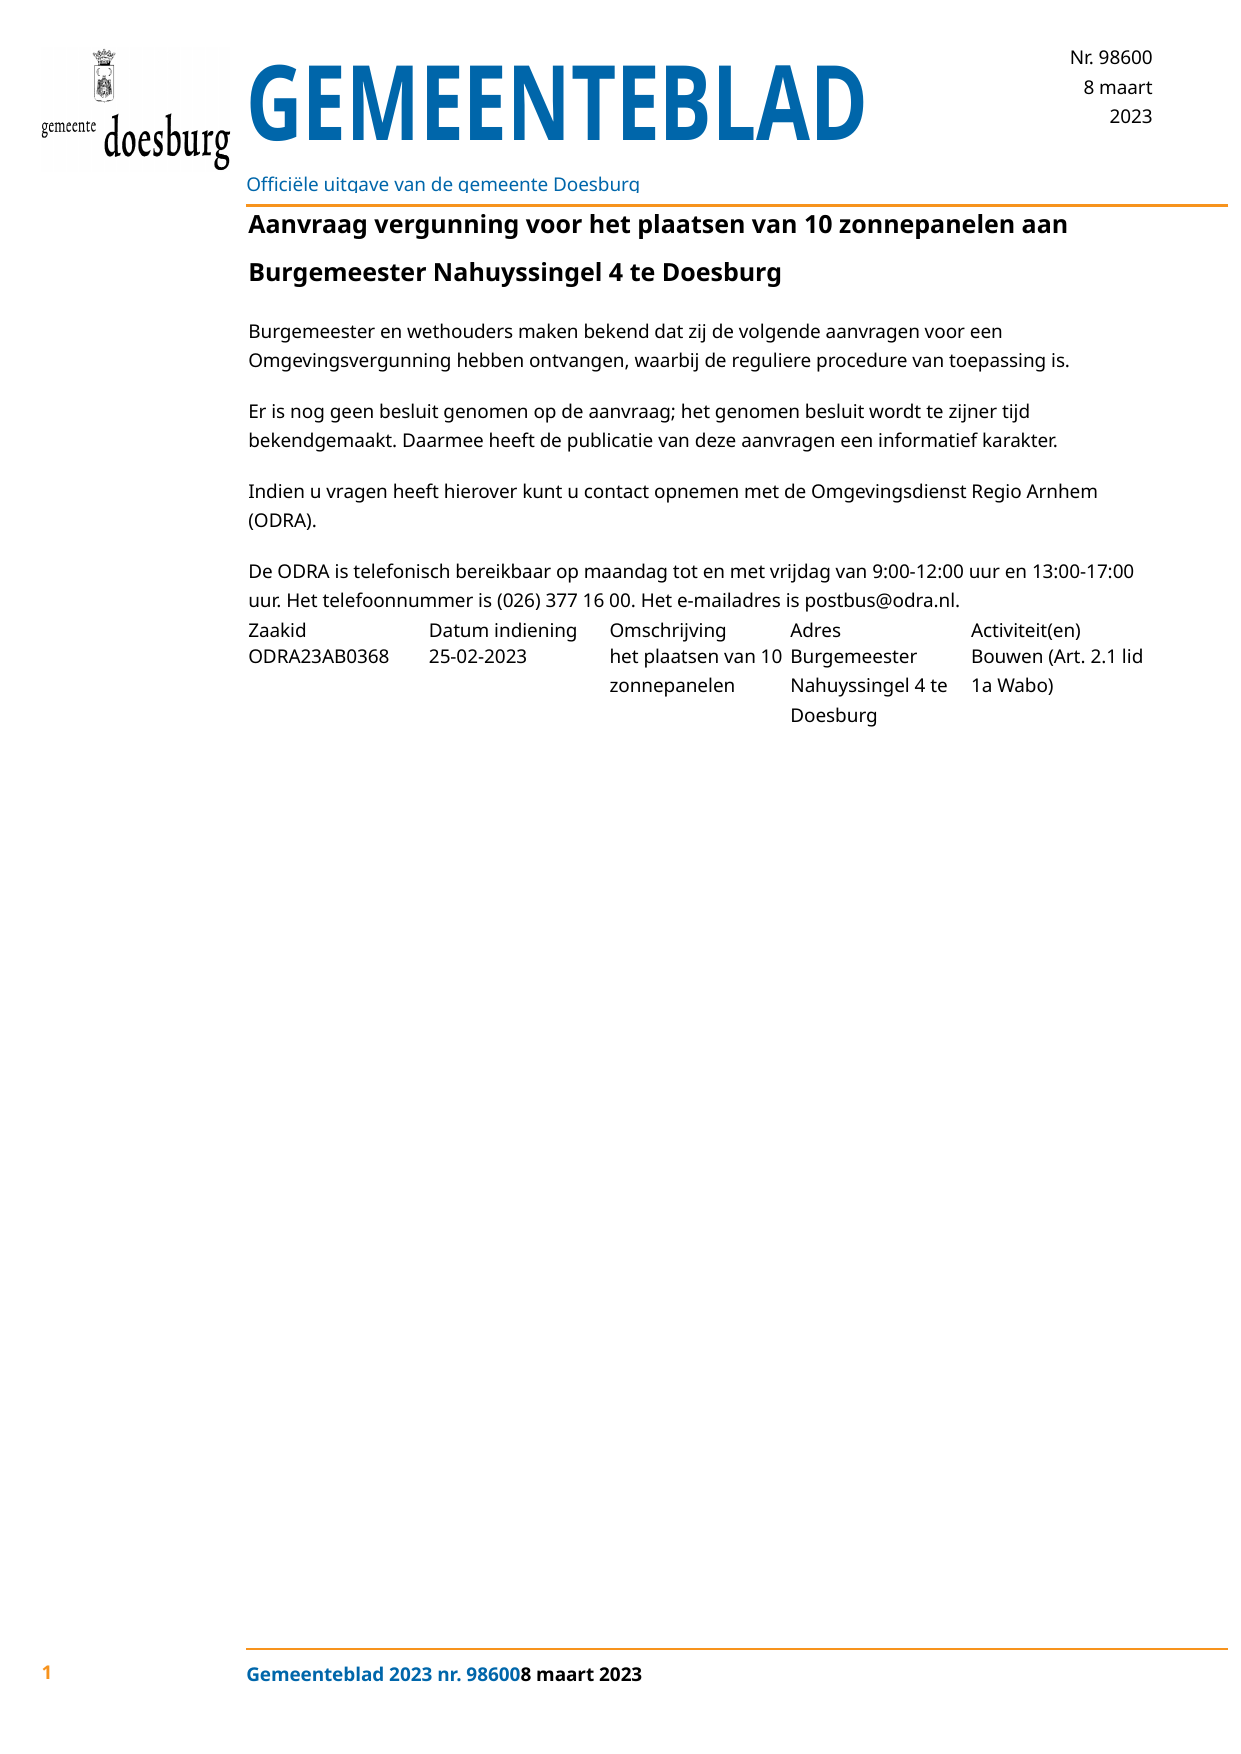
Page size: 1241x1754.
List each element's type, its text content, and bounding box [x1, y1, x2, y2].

table_header Activiteit(en) [971, 617, 1152, 643]
text Aanvraag vergunning voor het plaatsen van 10 zonnepanelen aan Burgemeester Nahuyssingel 4 te Doesburg [248, 207, 1152, 288]
table_cell Bouwen (Art. 2.1 lid 1a Wabo) [971, 643, 1152, 728]
table_header Adres [790, 617, 971, 643]
text Indien u vragen heeft hierover kunt u contact opnemen met de Omgevingsdienst Regio Arnhem (ODRA). [248, 478, 1152, 533]
table_header Omschrijving [609, 617, 790, 643]
text De ODRA is telefonisch bereikbaar op maandag tot en met vrijdag van 9:00-12:00 uur en 13:00-17:00 uur. Het telefoonnummer is (026) 377 16 00. Het e-mailadres is postbus@odra.nl. [248, 558, 1152, 613]
text Burgemeester en wethouders maken bekend dat zij de volgende aanvragen voor een Omgevingsvergunning hebben ontvangen, waarbij de reguliere procedure van toepassing is. [248, 318, 1152, 373]
table_cell ODRA23AB0368 [248, 643, 429, 728]
table_cell het plaatsen van 10 zonnepanelen [609, 643, 790, 728]
table_cell Burgemeester Nahuyssingel 4 te Doesburg [790, 643, 971, 728]
table_header Datum indiening [429, 617, 609, 643]
table_header Zaakid [248, 617, 429, 643]
text Er is nog geen besluit genomen op de aanvraag; het genomen besluit wordt te zijner tijd bekendgemaakt. Daarmee heeft de publicatie van deze aanvragen een informatief karakter. [248, 398, 1152, 453]
table_cell 25-02-2023 [429, 643, 609, 728]
picture [41, 47, 231, 172]
